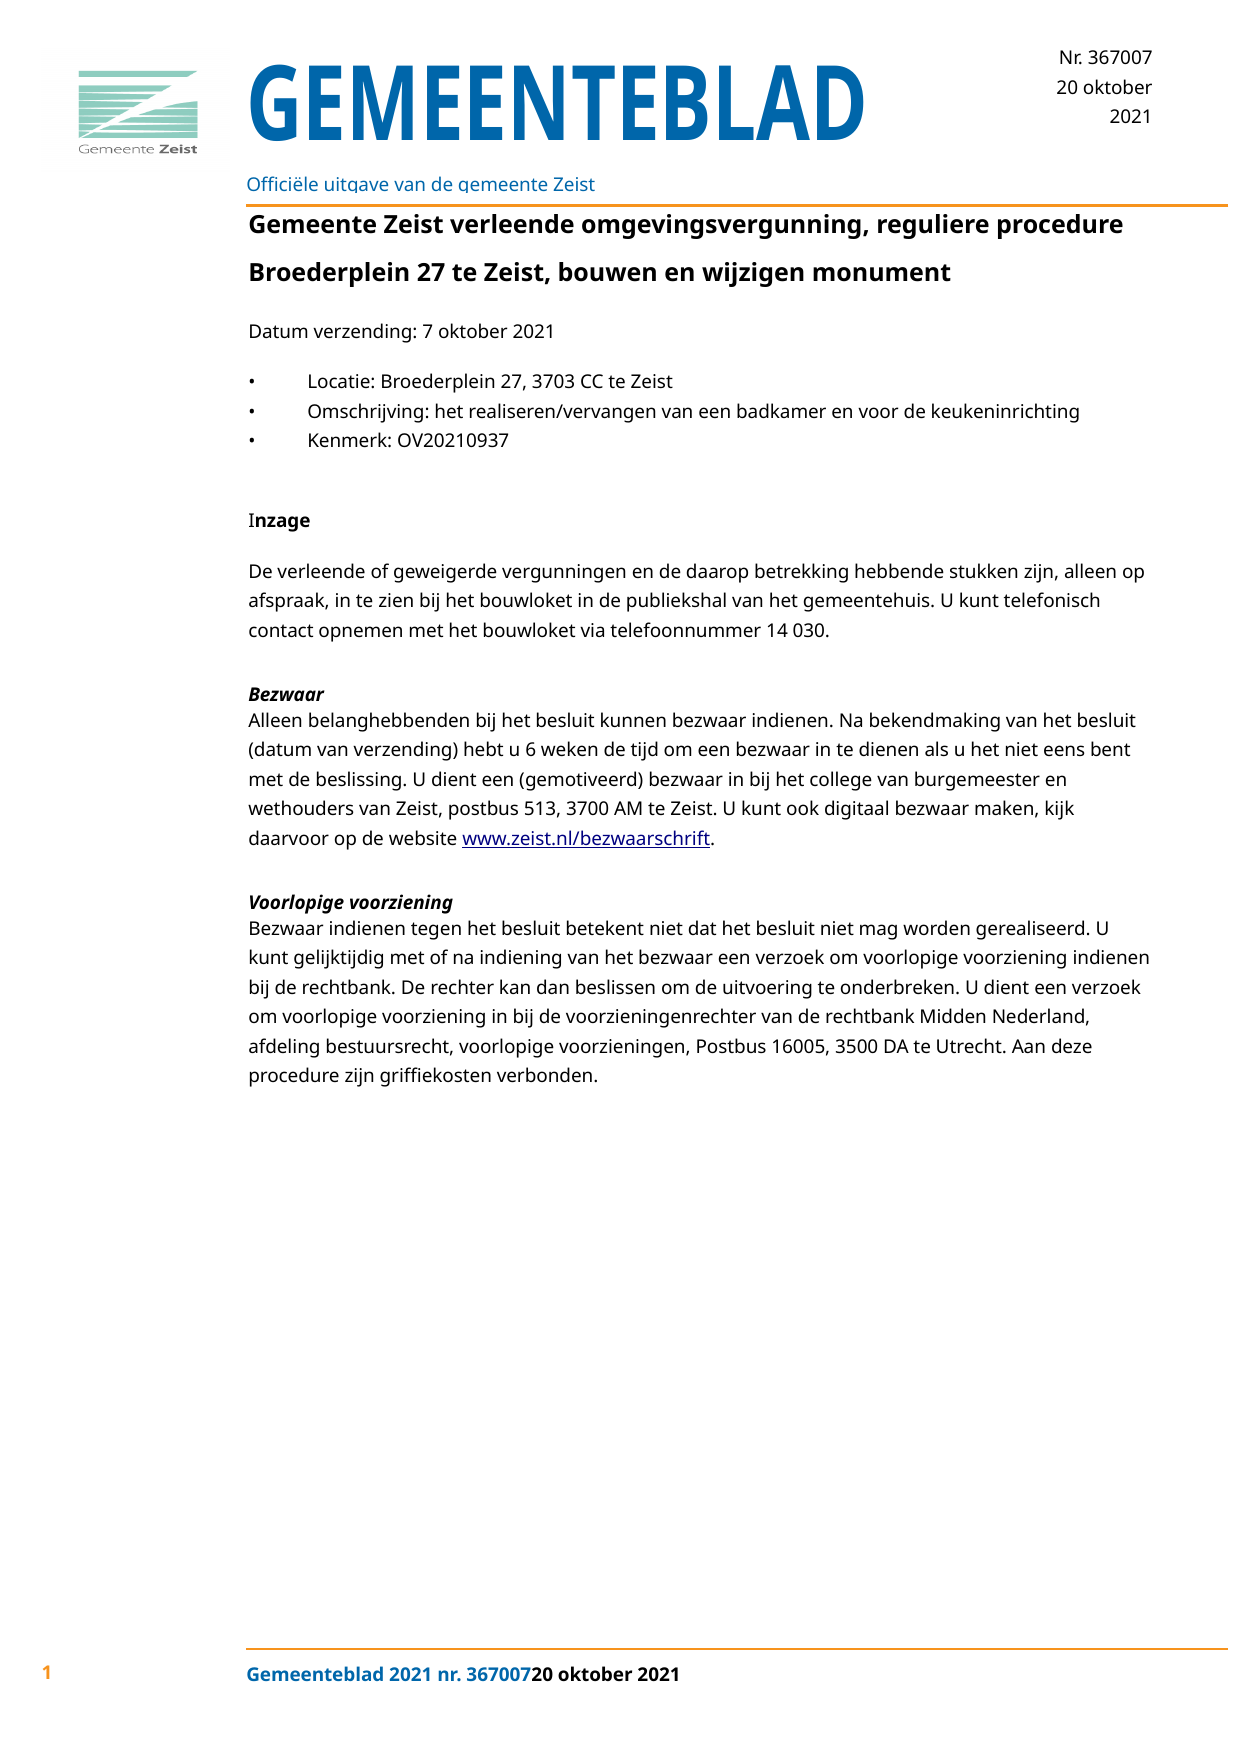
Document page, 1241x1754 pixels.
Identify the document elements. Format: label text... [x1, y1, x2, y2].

text Datum verzending: 7 oktober 2021 [248, 318, 1152, 344]
text Bezwaar indienen tegen het besluit betekent niet dat het besluit niet mag worden gerealiseerd. U kunt gelijktijdig met of na indiening van het bezwaar een verzoek om voorlopige voorziening indienen bij de rechtbank. De rechter kan dan beslissen om de uitvoering te onderbreken. U dient een verzoek om voorlopige voorziening in bij de voorzieningenrechter van de rechtbank Midden Nederland, afdeling bestuursrecht, voorlopige voorzieningen, Postbus 16005, 3500 DA te Utrecht. Aan deze procedure zijn griffiekosten verbonden. [248, 915, 1152, 1088]
text Bezwaar [248, 681, 1152, 707]
list Omschrijving: het realiseren/vervangen van een badkamer en voor de keukeninrichting [248, 398, 1152, 424]
picture [41, 47, 231, 172]
text Voorlopige voorziening [248, 889, 1152, 915]
text Gemeente Zeist verleende omgevingsvergunning, reguliere procedure Broederplein 27 te Zeist, bouwen en wijzigen monument [248, 207, 1152, 288]
text Alleen belanghebbenden bij het besluit kunnen bezwaar indienen. Na bekendmaking van het besluit (datum van verzending) hebt u 6 weken de tijd om een bezwaar in te dienen als u het niet eens bent met de beslissing. U dient een (gemotiveerd) bezwaar in bij het college van burgemeester en wethouders van Zeist, postbus 513, 3700 AM te Zeist. U kunt ook digitaal bezwaar maken, kijk daarvoor op de website www.zeist.nl/bezwaarschrift. [248, 707, 1152, 851]
list Locatie: Broederplein 27, 3703 CC te Zeist [248, 368, 1152, 394]
list Kenmerk: OV20210937 [248, 427, 1152, 453]
text Inzage [248, 507, 1152, 533]
text De verleende of geweigerde vergunningen en de daarop betrekking hebbende stukken zijn, alleen op afspraak, in te zien bij het bouwloket in de publiekshal van het gemeentehuis. U kunt telefonisch contact opnemen met het bouwloket via telefoonnummer 14 030. [248, 558, 1152, 643]
